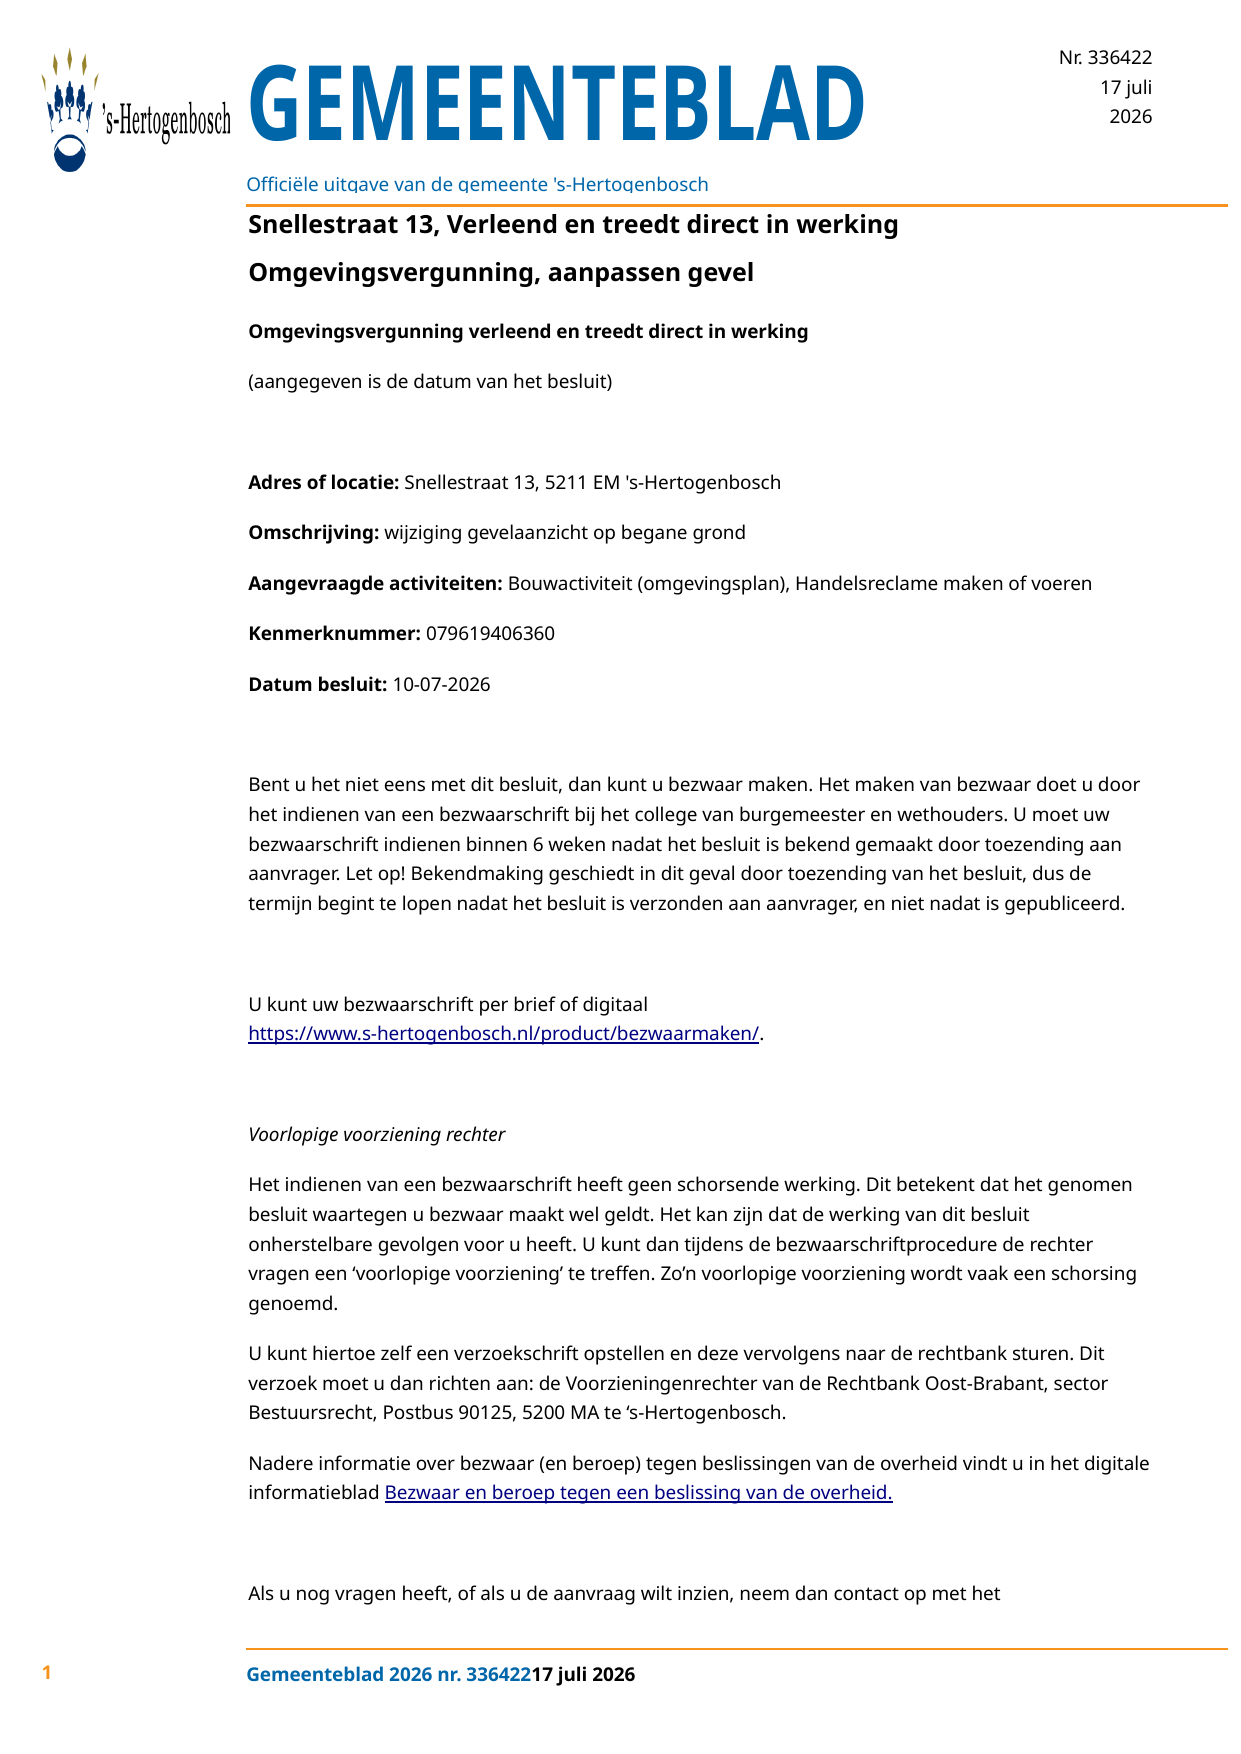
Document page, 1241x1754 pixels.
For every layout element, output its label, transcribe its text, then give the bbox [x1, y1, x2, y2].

text Adres of locatie: Snellestraat 13, 5211 EM 's-Hertogenbosch [248, 469, 1152, 495]
text Omgevingsvergunning verleend en treedt direct in werking [248, 318, 1152, 344]
text Bent u het niet eens met dit besluit, dan kunt u bezwaar maken. Het maken van bezwaar doet u door het indienen van een bezwaarschrift bij het college van burgemeester en wethouders. U moet uw bezwaarschrift indienen binnen 6 weken nadat het besluit is bekend gemaakt door toezending aan aanvrager. Let op! Bekendmaking geschiedt in dit geval door toezending van het besluit, dus de termijn begint te lopen nadat het besluit is verzonden aan aanvrager, en niet nadat is gepubliceerd. [248, 772, 1152, 916]
text U kunt uw bezwaarschrift per brief of digitaal https://www.s-hertogenbosch.nl/product/bezwaarmaken/. [248, 991, 1152, 1046]
text Omschrijving: wijziging gevelaanzicht op begane grond [248, 519, 1152, 545]
picture [41, 47, 231, 172]
text Snellestraat 13, Verleend en treedt direct in werking Omgevingsvergunning, aanpassen gevel [248, 207, 1152, 288]
text Datum besluit: 10-07-2026 [248, 671, 1152, 697]
text Aangevraagde activiteiten: Bouwactiviteit (omgevingsplan), Handelsreclame maken of voeren [248, 570, 1152, 596]
text Als u nog vragen heeft, of als u de aanvraag wilt inzien, neem dan contact op met het [248, 1580, 1152, 1606]
text Nadere informatie over bezwaar (en beroep) tegen beslissingen van de overheid vindt u in het digitale informatieblad Bezwaar en beroep tegen een beslissing van de overheid. [248, 1450, 1152, 1505]
text Voorlopige voorziening rechter [248, 1121, 1152, 1147]
text Het indienen van een bezwaarschrift heeft geen schorsende werking. Dit betekent dat het genomen besluit waartegen u bezwaar maakt wel geldt. Het kan zijn dat de werking van dit besluit onherstelbare gevolgen voor u heeft. U kunt dan tijdens de bezwaarschriftprocedure de rechter vragen een ‘voorlopige voorziening’ te treffen. Zo’n voorlopige voorziening wordt vaak een schorsing genoemd. [248, 1172, 1152, 1316]
text (aangegeven is de datum van het besluit) [248, 368, 1152, 394]
text Kenmerknummer: 079619406360 [248, 620, 1152, 646]
text U kunt hiertoe zelf een verzoekschrift opstellen en deze vervolgens naar de rechtbank sturen. Dit verzoek moet u dan richten aan: de Voorzieningenrechter van de Rechtbank Oost-Brabant, sector Bestuursrecht, Postbus 90125, 5200 MA te ‘s-Hertogenbosch. [248, 1340, 1152, 1425]
